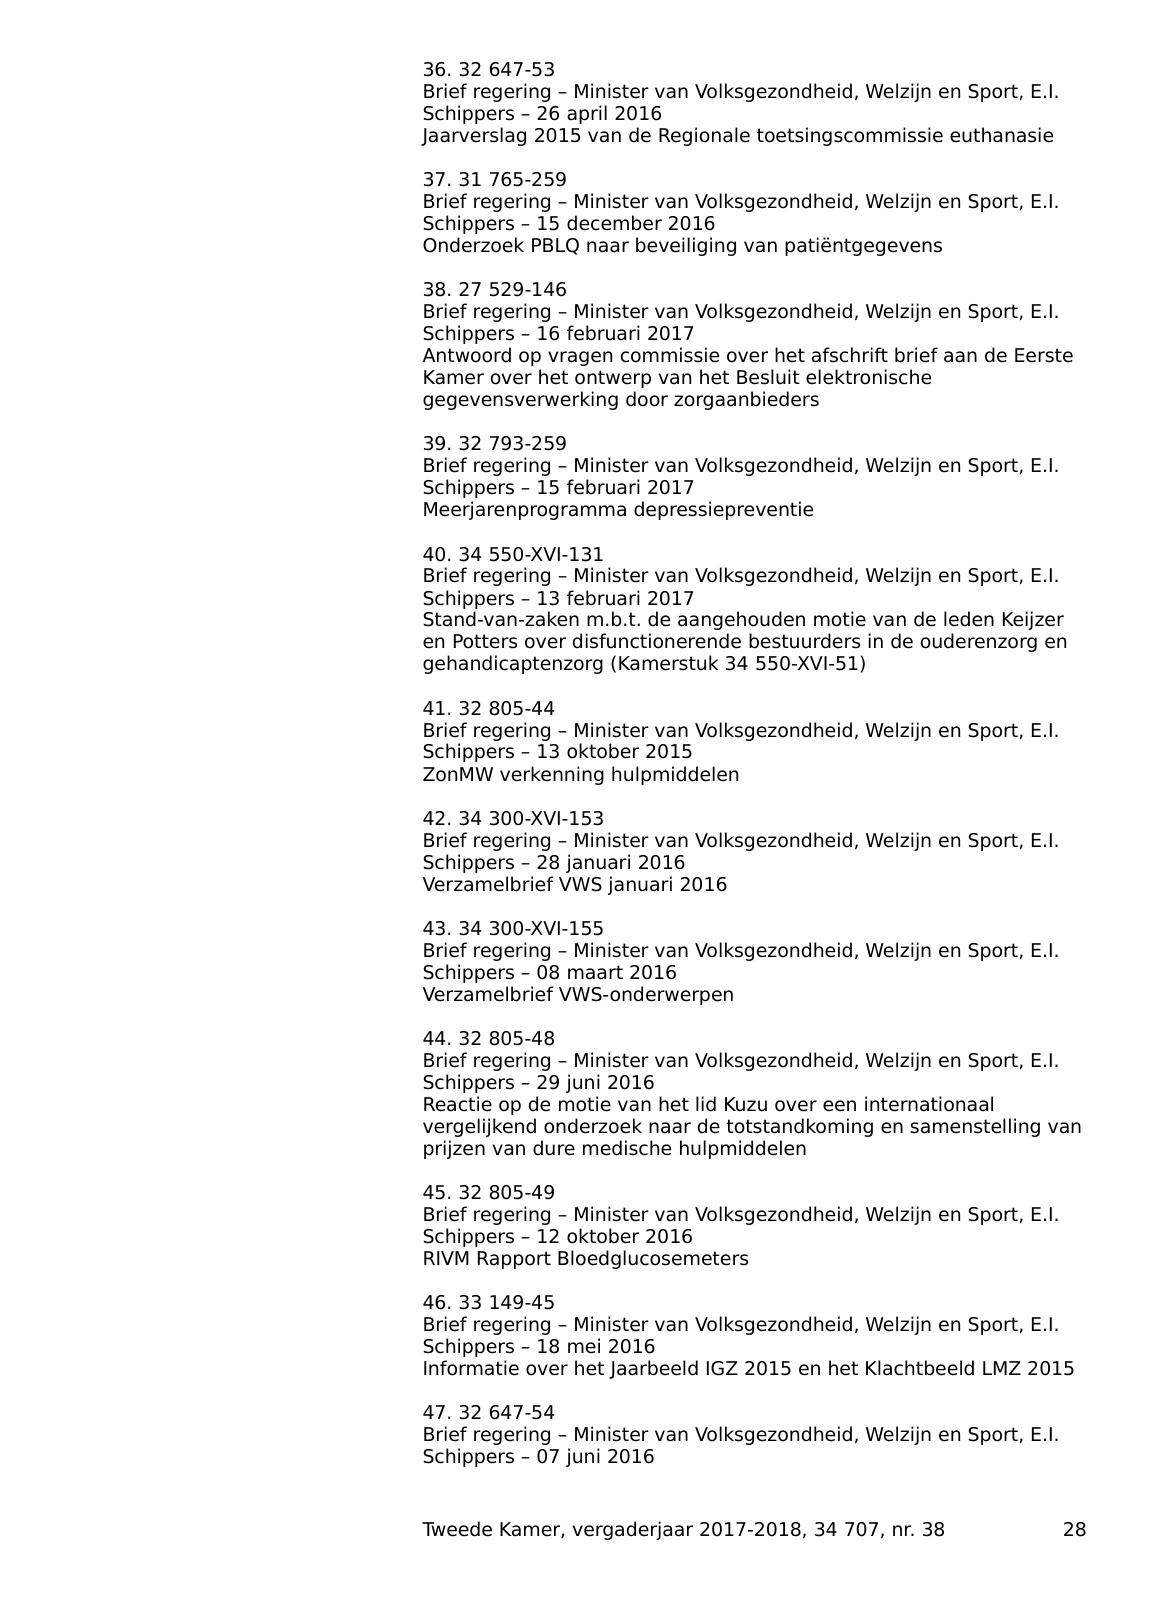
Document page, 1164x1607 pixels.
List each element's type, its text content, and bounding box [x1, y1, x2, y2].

text Stand-van-zaken m.b.t. de aangehouden motie van de leden Keijzer en Potters over disfunctionerende bestuurders in de ouderenzorg en gehandicaptenzorg (Kamerstuk 34 550-XVI-51) [422, 609, 1087, 675]
text Brief regering – Minister van Volksgezondheid, Welzijn en Sport, E.I. Schippers – 28 januari 2016 [422, 829, 1087, 873]
text 37. 31 765-259 [422, 169, 1087, 191]
text 43. 34 300-XVI-155 [422, 918, 1087, 940]
text Brief regering – Minister van Volksgezondheid, Welzijn en Sport, E.I. Schippers – 15 december 2016 [422, 191, 1087, 235]
text Onderzoek PBLQ naar beveiliging van patiëntgegevens [422, 235, 1087, 257]
text Verzamelbrief VWS januari 2016 [422, 873, 1087, 896]
text 38. 27 529-146 [422, 279, 1087, 301]
text Brief regering – Minister van Volksgezondheid, Welzijn en Sport, E.I. Schippers – 18 mei 2016 [422, 1314, 1087, 1358]
text Reactie op de motie van het lid Kuzu over een internationaal vergelijkend onderzoek naar de totstandkoming en samenstelling van prijzen van dure medische hulpmiddelen [422, 1094, 1087, 1160]
text Brief regering – Minister van Volksgezondheid, Welzijn en Sport, E.I. Schippers – 08 maart 2016 [422, 940, 1087, 984]
text Brief regering – Minister van Volksgezondheid, Welzijn en Sport, E.I. Schippers – 13 oktober 2015 [422, 719, 1087, 763]
text Verzamelbrief VWS-onderwerpen [422, 984, 1087, 1006]
text RIVM Rapport Bloedglucosemeters [422, 1248, 1087, 1270]
text 40. 34 550-XVI-131 [422, 543, 1087, 565]
text Brief regering – Minister van Volksgezondheid, Welzijn en Sport, E.I. Schippers – 07 juni 2016 [422, 1424, 1087, 1468]
text ZonMW verkenning hulpmiddelen [422, 763, 1087, 785]
text Informatie over het Jaarbeeld IGZ 2015 en het Klachtbeeld LMZ 2015 [422, 1358, 1087, 1380]
text Brief regering – Minister van Volksgezondheid, Welzijn en Sport, E.I. Schippers – 13 februari 2017 [422, 565, 1087, 609]
text 39. 32 793-259 [422, 433, 1087, 455]
text 36. 32 647-53 [422, 59, 1087, 81]
text 44. 32 805-48 [422, 1028, 1087, 1050]
text Meerjarenprogramma depressiepreventie [422, 499, 1087, 521]
text Antwoord op vragen commissie over het afschrift brief aan de Eerste Kamer over het ontwerp van het Besluit elektronische gegevensverwerking door zorgaanbieders [422, 345, 1087, 411]
text 41. 32 805-44 [422, 697, 1087, 719]
text Brief regering – Minister van Volksgezondheid, Welzijn en Sport, E.I. Schippers – 29 juni 2016 [422, 1050, 1087, 1094]
text 45. 32 805-49 [422, 1182, 1087, 1204]
text Brief regering – Minister van Volksgezondheid, Welzijn en Sport, E.I. Schippers – 16 februari 2017 [422, 301, 1087, 345]
text 42. 34 300-XVI-153 [422, 808, 1087, 829]
text Brief regering – Minister van Volksgezondheid, Welzijn en Sport, E.I. Schippers – 15 februari 2017 [422, 455, 1087, 499]
text 47. 32 647-54 [422, 1402, 1087, 1424]
text Brief regering – Minister van Volksgezondheid, Welzijn en Sport, E.I. Schippers – 12 oktober 2016 [422, 1204, 1087, 1248]
text Jaarverslag 2015 van de Regionale toetsingscommissie euthanasie [422, 125, 1087, 147]
text 46. 33 149-45 [422, 1292, 1087, 1314]
text Brief regering – Minister van Volksgezondheid, Welzijn en Sport, E.I. Schippers – 26 april 2016 [422, 81, 1087, 125]
